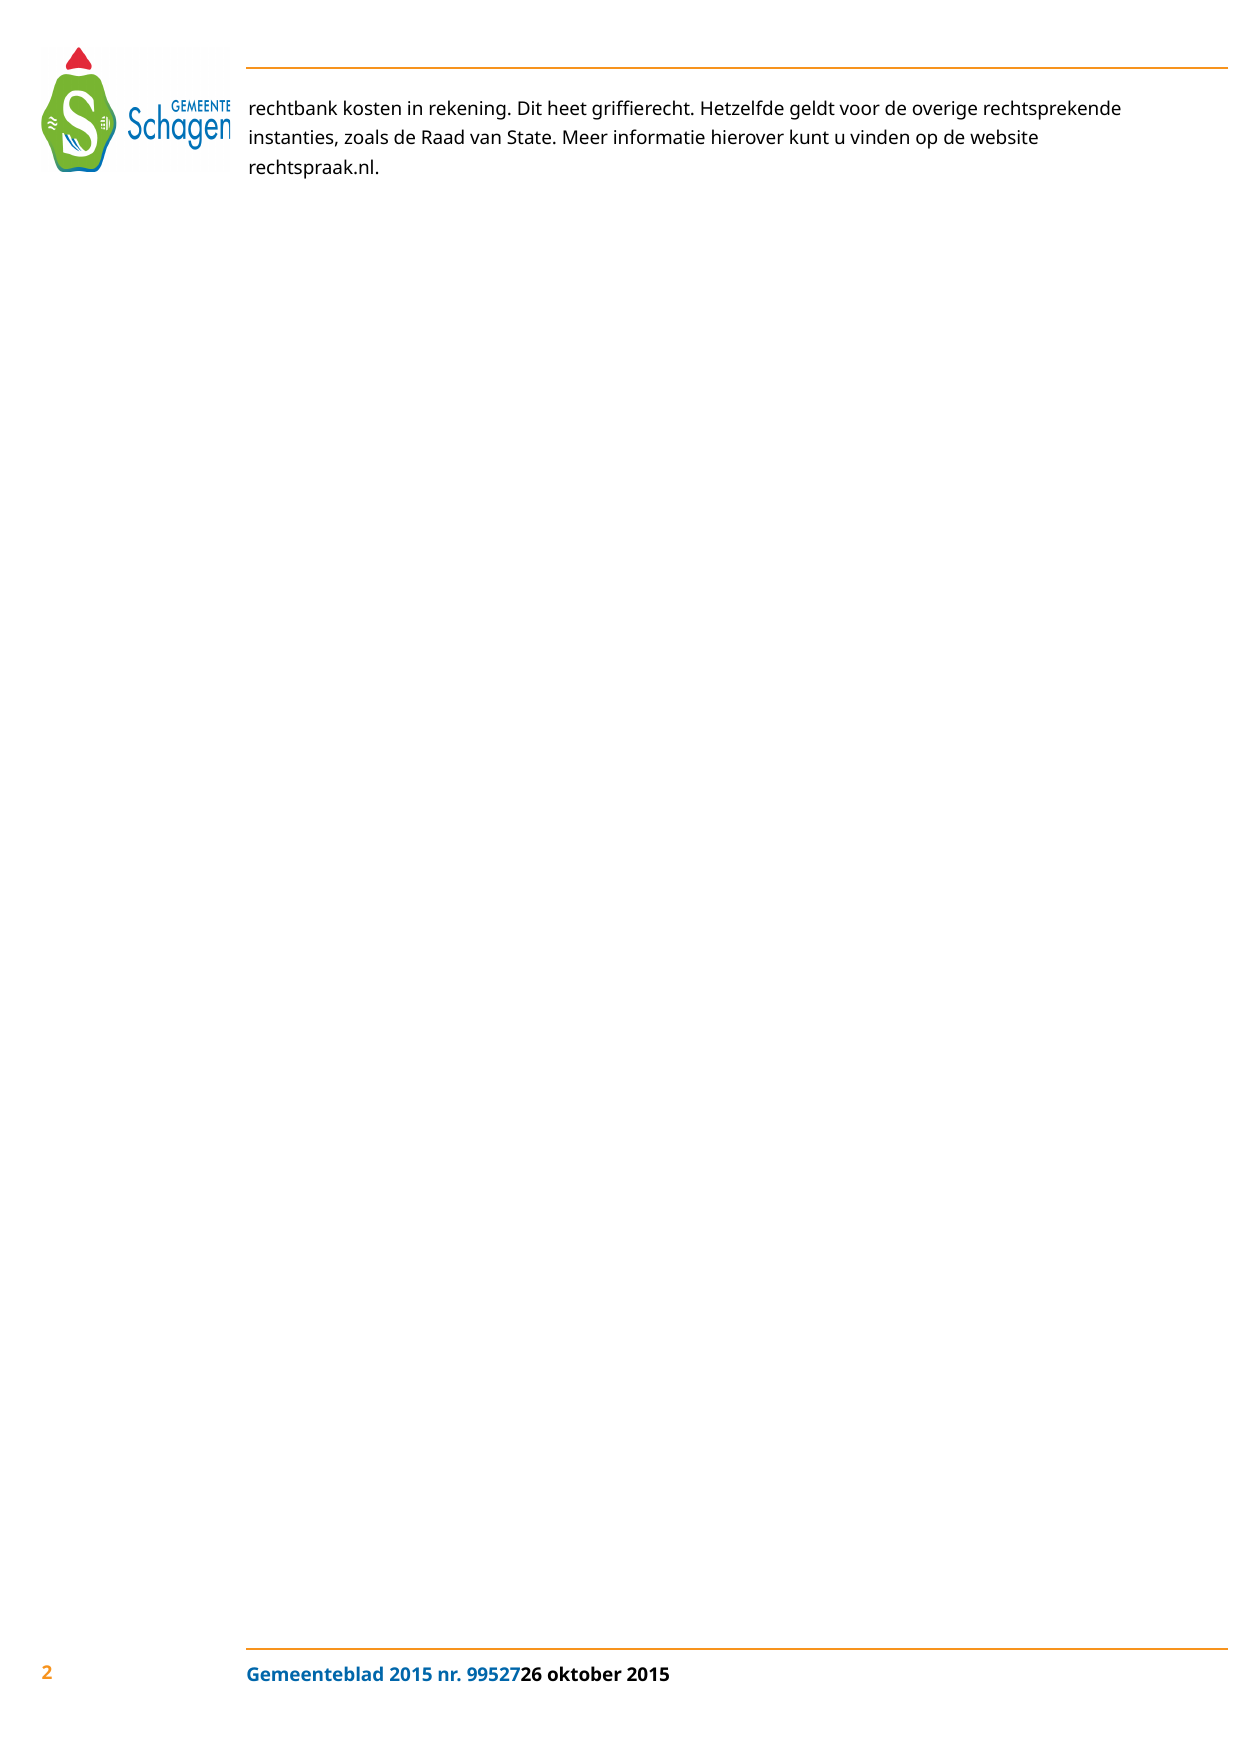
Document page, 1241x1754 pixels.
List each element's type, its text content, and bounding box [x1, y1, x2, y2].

picture [41, 47, 231, 172]
text rechtbank kosten in rekening. Dit heet griffierecht. Hetzelfde geldt voor de overige rechtsprekende instanties, zoals de Raad van State. Meer informatie hierover kunt u vinden op de website rechtspraak.nl. [248, 95, 1152, 180]
